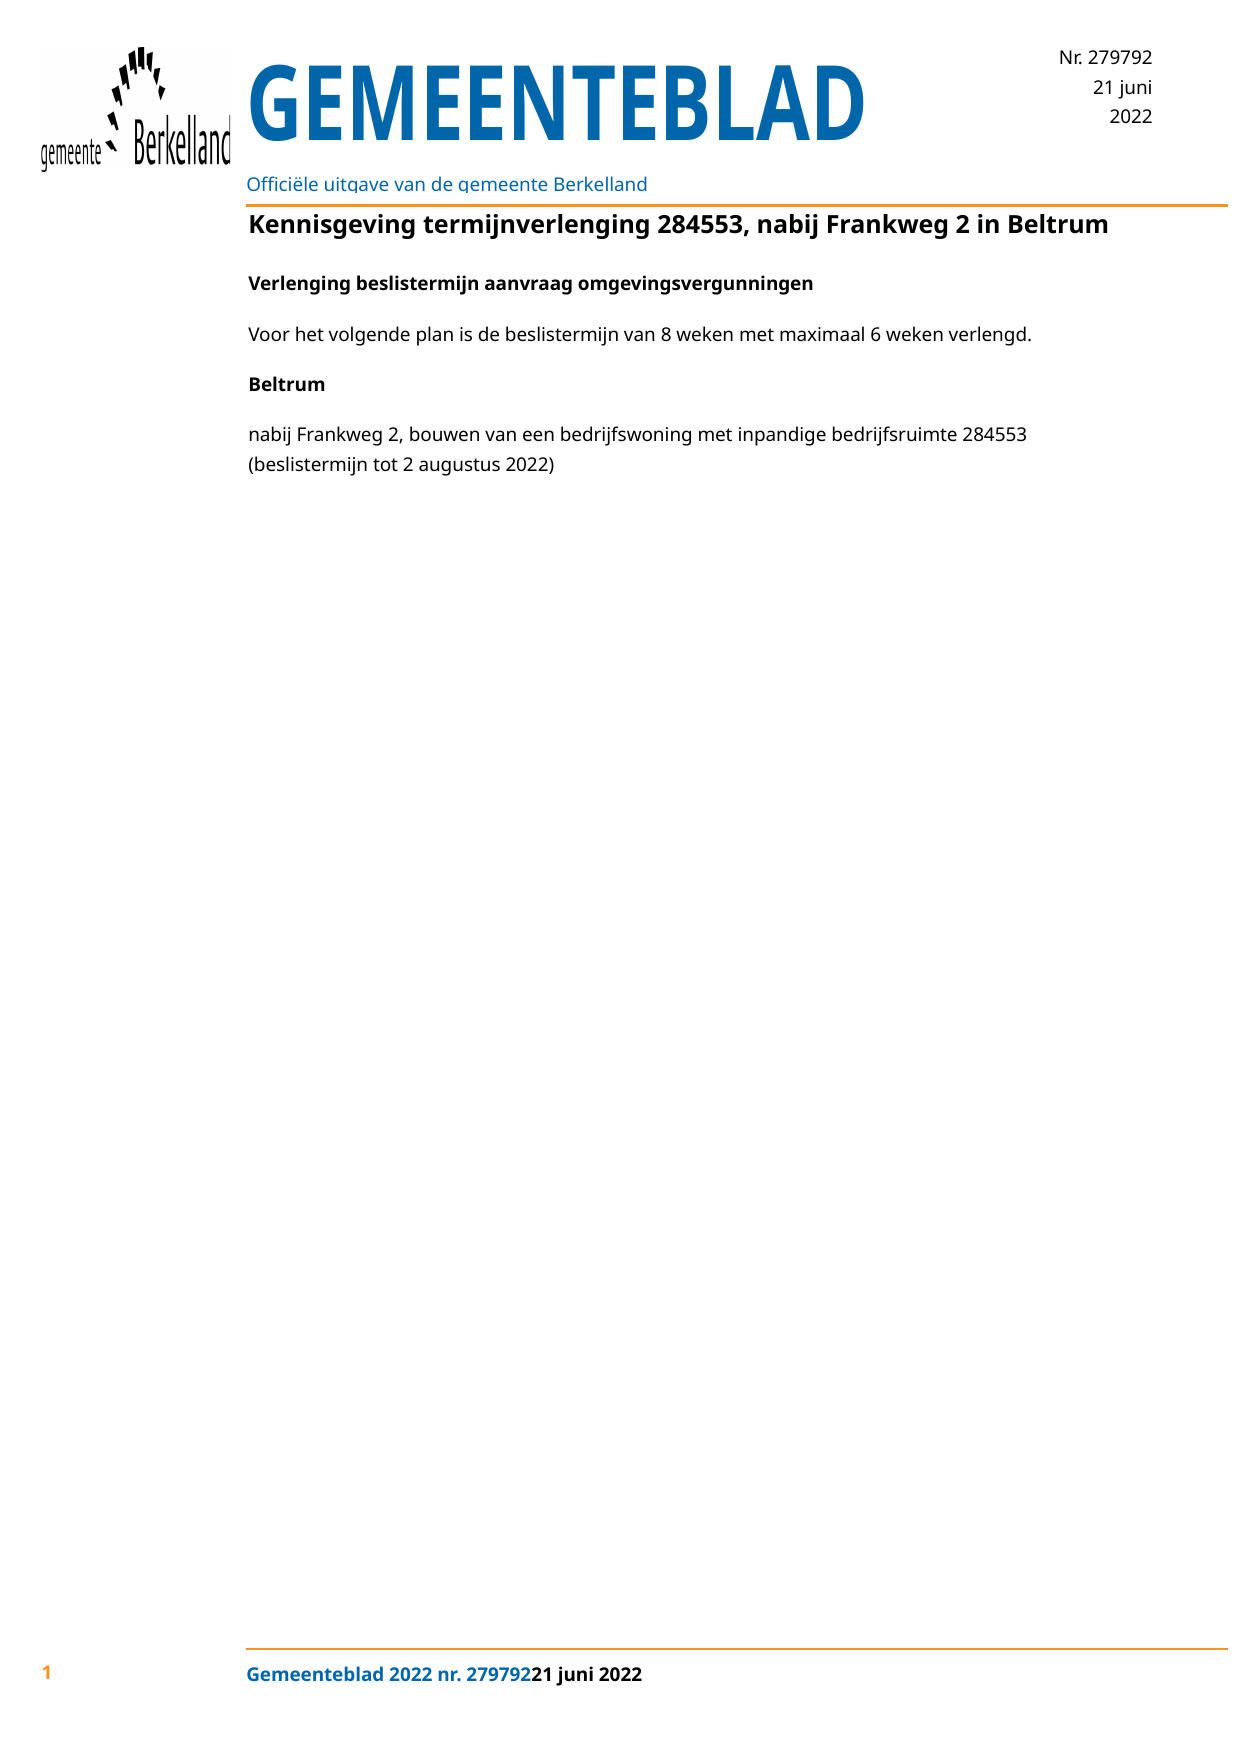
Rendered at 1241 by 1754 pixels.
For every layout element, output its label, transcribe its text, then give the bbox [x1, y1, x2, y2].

text nabij Frankweg 2, bouwen van een bedrijfswoning met inpandige bedrijfsruimte 284553 (beslistermijn tot 2 augustus 2022) [248, 422, 1152, 477]
picture [41, 47, 231, 172]
text Verlenging beslistermijn aanvraag omgevingsvergunningen [248, 270, 1152, 296]
text Kennisgeving termijnverlenging 284553, nabij Frankweg 2 in Beltrum [248, 207, 1152, 241]
text Beltrum [248, 371, 1152, 397]
text Voor het volgende plan is de beslistermijn van 8 weken met maximaal 6 weken verlengd. [248, 321, 1152, 346]
